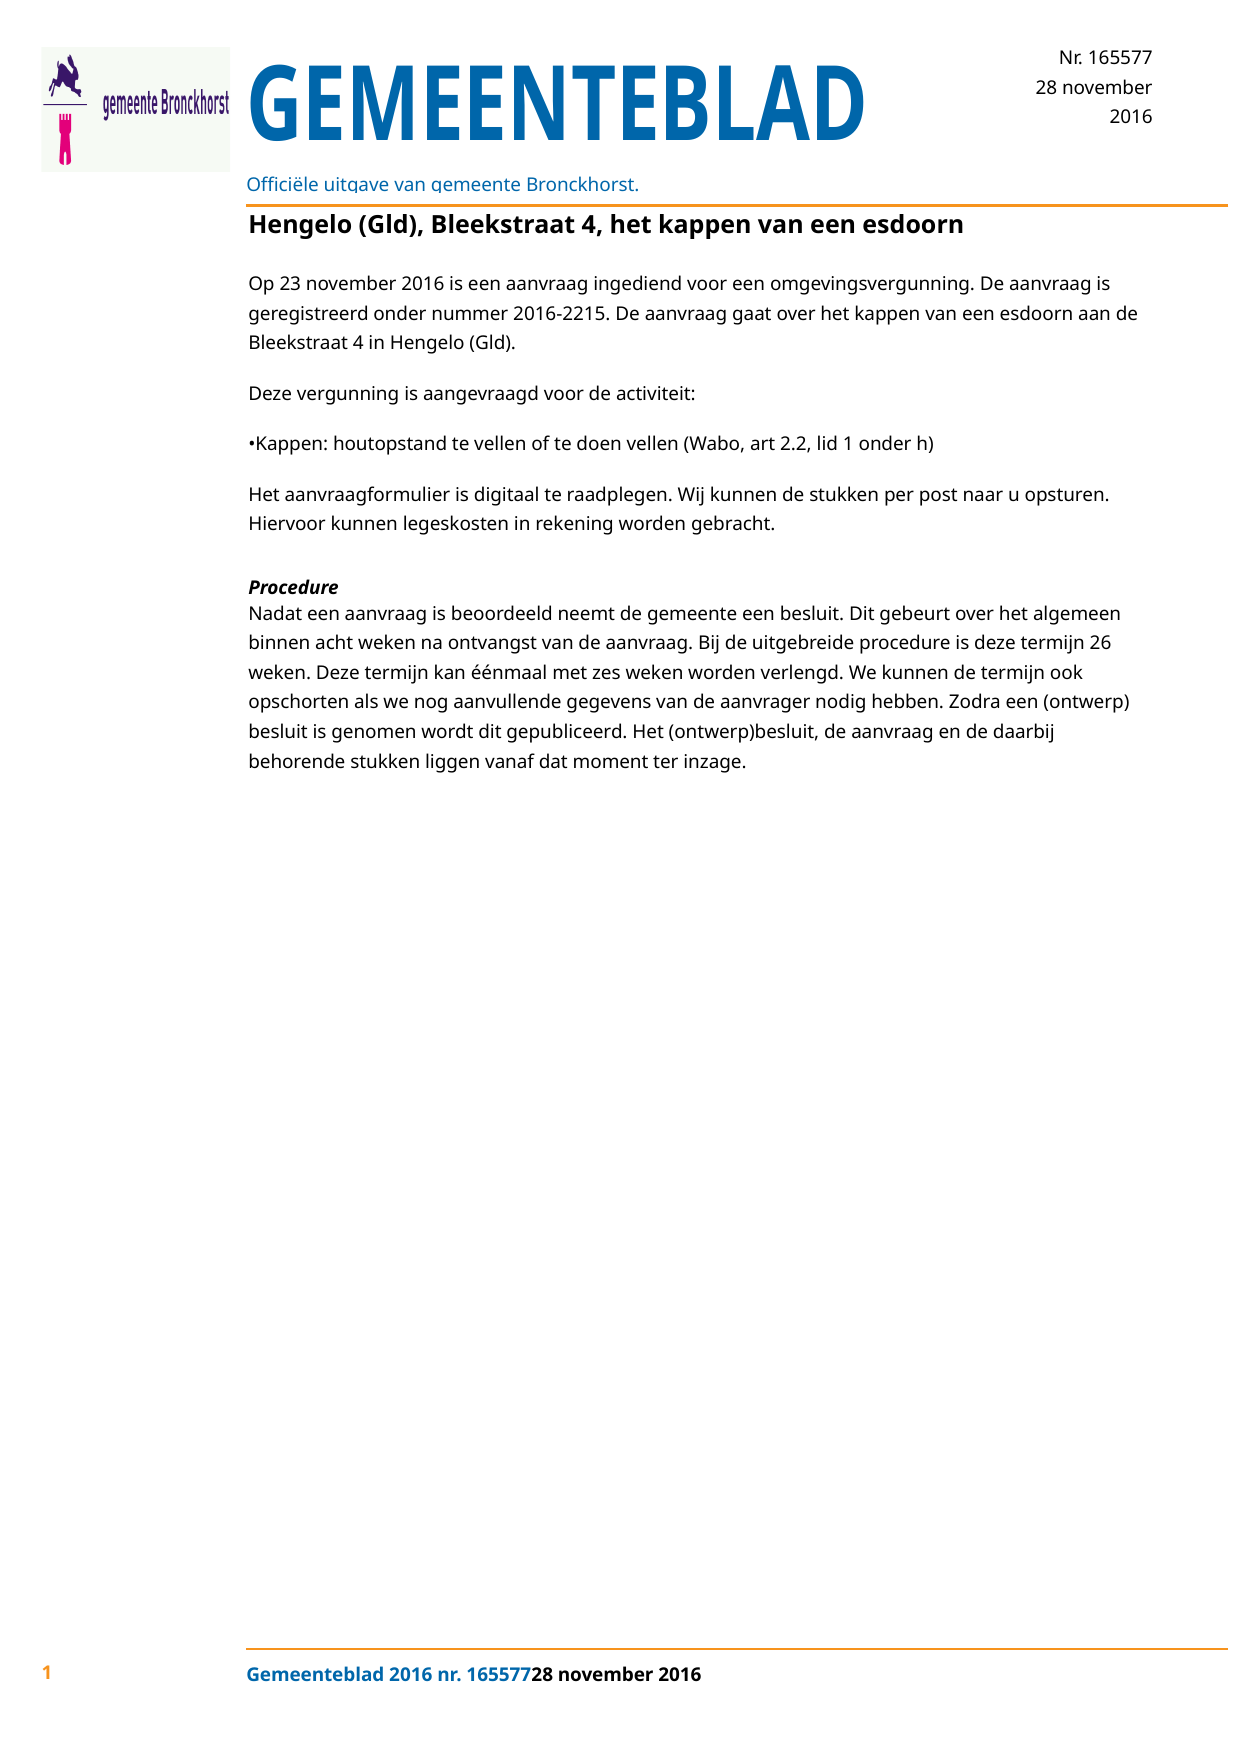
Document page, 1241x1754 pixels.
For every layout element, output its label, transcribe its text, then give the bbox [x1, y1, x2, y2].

text Procedure [248, 574, 1152, 600]
text Hengelo (Gld), Bleekstraat 4, het kappen van een esdoorn [248, 207, 1152, 241]
text Nadat een aanvraag is beoordeeld neemt de gemeente een besluit. Dit gebeurt over het algemeen binnen acht weken na ontvangst van de aanvraag. Bij de uitgebreide procedure is deze termijn 26 weken. Deze termijn kan éénmaal met zes weken worden verlengd. We kunnen de termijn ook opschorten als we nog aanvullende gegevens van de aanvrager nodig hebben. Zodra een (ontwerp) besluit is genomen wordt dit gepubliceerd. Het (ontwerp)besluit, de aanvraag en de daarbij behorende stukken liggen vanaf dat moment ter inzage. [248, 600, 1152, 774]
text Op 23 november 2016 is een aanvraag ingediend voor een omgevingsvergunning. De aanvraag is geregistreerd onder nummer 2016-2215. De aanvraag gaat over het kappen van een esdoorn aan de Bleekstraat 4 in Hengelo (Gld). [248, 270, 1152, 355]
picture [41, 47, 231, 172]
text Deze vergunning is aangevraagd voor de activiteit: [248, 380, 1152, 406]
text •Kappen: houtopstand te vellen of te doen vellen (Wabo, art 2.2, lid 1 onder h) [248, 430, 1152, 456]
text Het aanvraagformulier is digitaal te raadplegen. Wij kunnen de stukken per post naar u opsturen. Hiervoor kunnen legeskosten in rekening worden gebracht. [248, 481, 1152, 536]
